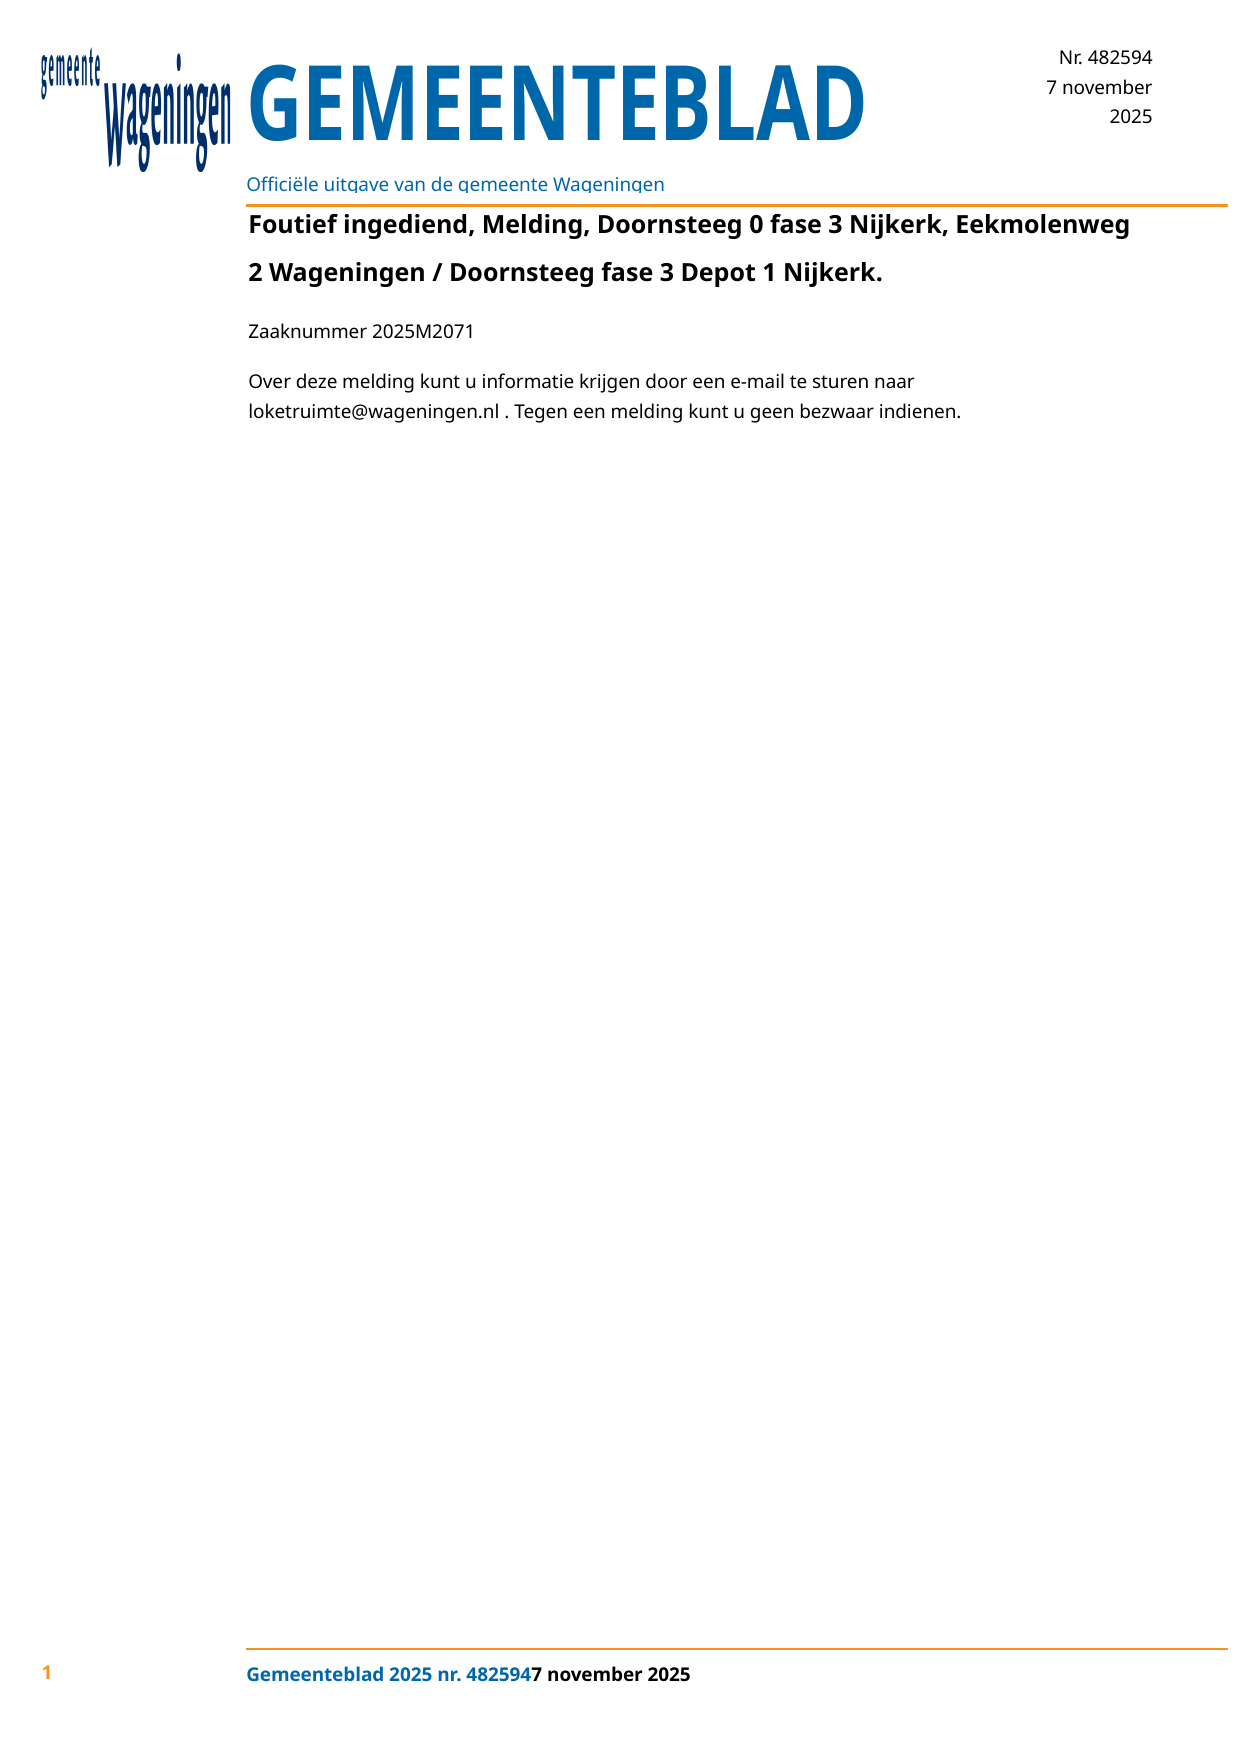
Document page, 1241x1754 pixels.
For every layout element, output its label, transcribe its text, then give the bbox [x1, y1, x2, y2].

picture [41, 47, 231, 172]
text Foutief ingediend, Melding, Doornsteeg 0 fase 3 Nijkerk, Eekmolenweg 2 Wageningen / Doornsteeg fase 3 Depot 1 Nijkerk. [248, 207, 1152, 288]
text Over deze melding kunt u informatie krijgen door een e-mail te sturen naar loketruimte@wageningen.nl . Tegen een melding kunt u geen bezwaar indienen. [248, 368, 1152, 424]
text Zaaknummer 2025M2071 [248, 318, 1152, 344]
